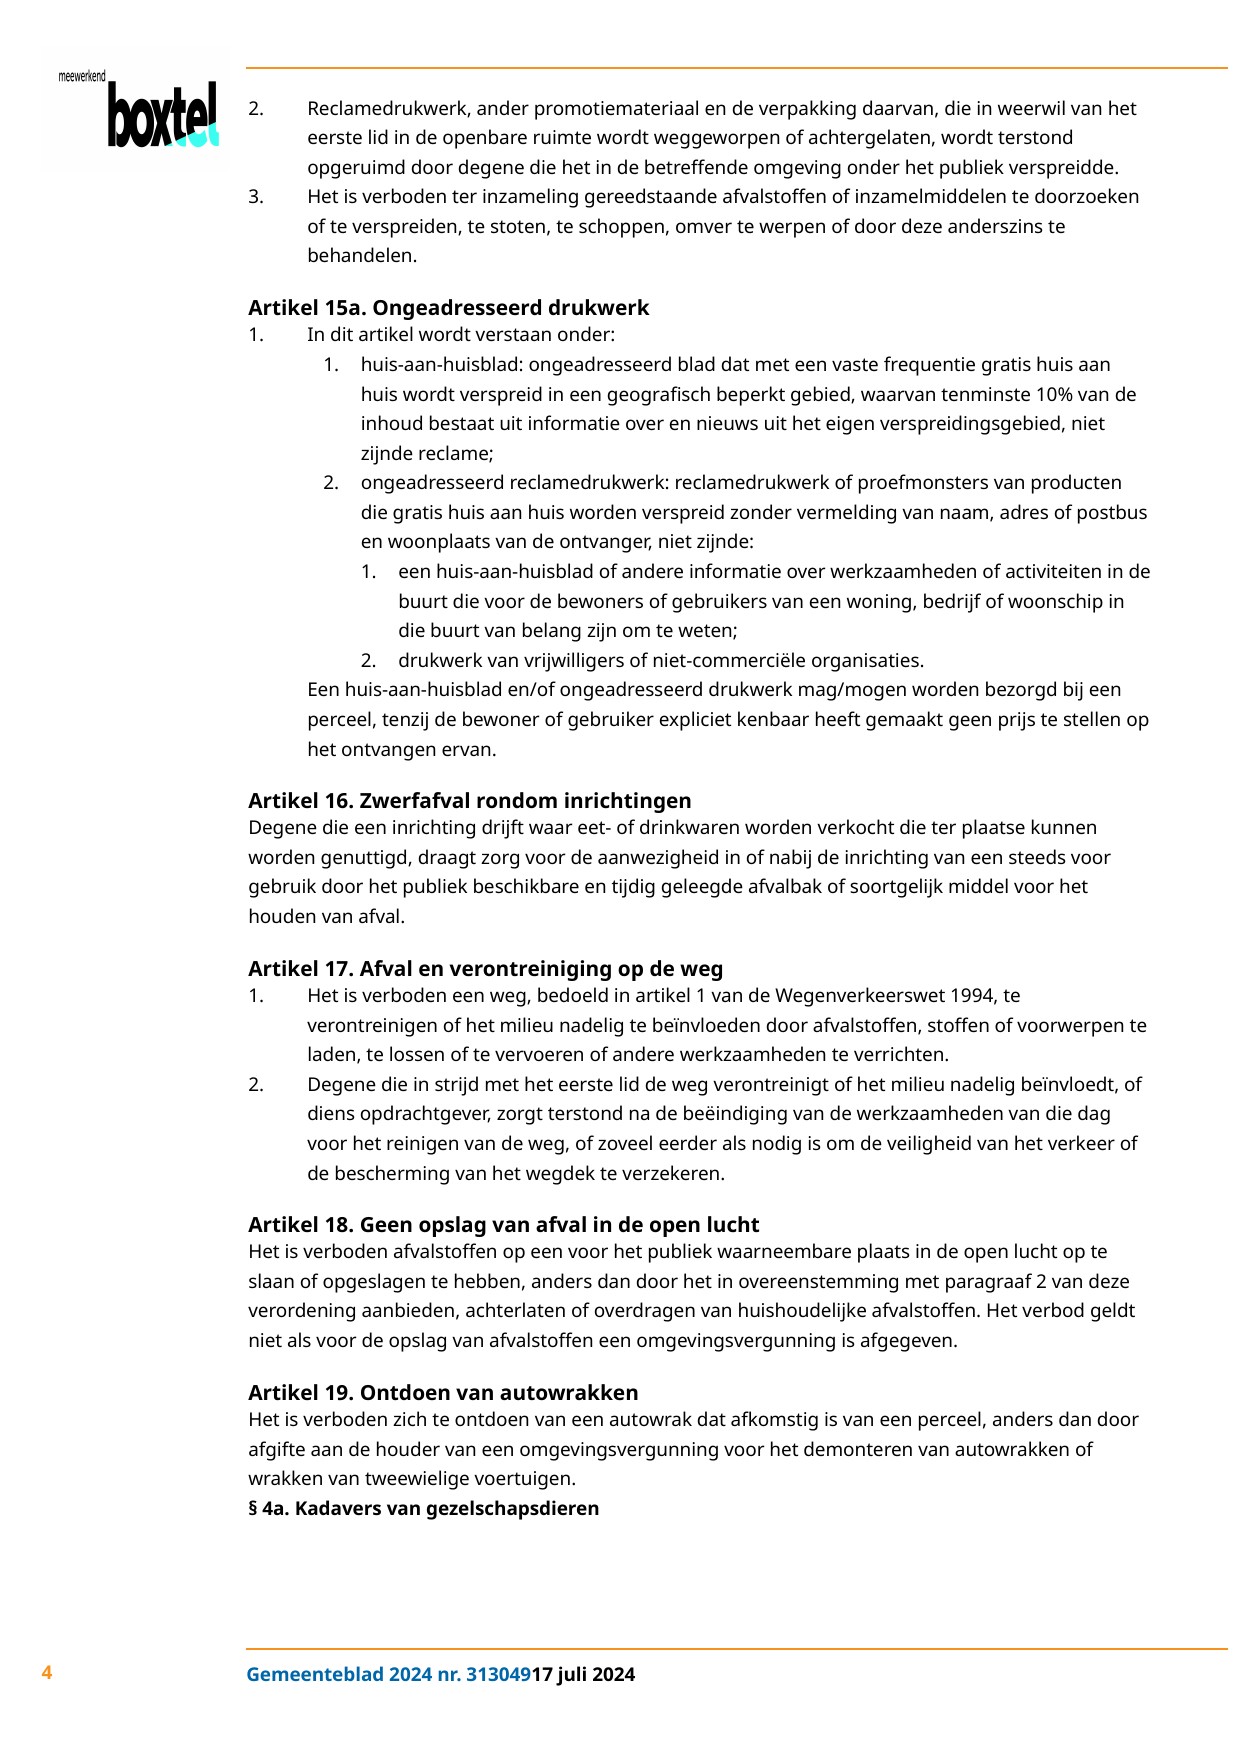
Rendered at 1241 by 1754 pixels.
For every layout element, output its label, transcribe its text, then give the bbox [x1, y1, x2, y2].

list Het is verboden ter inzameling gereedstaande afvalstoffen of inzamelmiddelen te doorzoeken of te verspreiden, te stoten, te schoppen, omver te werpen of door deze anderszins te behandelen. [248, 183, 1152, 268]
list Het is verboden een weg, bedoeld in artikel 1 van de Wegenverkeerswet 1994, te verontreinigen of het milieu nadelig te beïnvloeden door afvalstoffen, stoffen of voorwerpen te laden, te lossen of te vervoeren of andere werkzaamheden te verrichten. [248, 982, 1152, 1067]
text Artikel 17. Afval en verontreiniging op de weg [248, 954, 1152, 982]
list ongeadresseerd reclamedrukwerk: reclamedrukwerk of proefmonsters van producten die gratis huis aan huis worden verspreid zonder vermelding van naam, adres of postbus en woonplaats van de ontvanger, niet zijnde: [323, 469, 1152, 554]
list In dit artikel wordt verstaan onder: [248, 322, 1152, 347]
text Degene die een inrichting drijft waar eet- of drinkwaren worden verkocht die ter plaatse kunnen worden genuttigd, draagt zorg voor de aanwezigheid in of nabij de inrichting van een steeds voor gebruik door het publiek beschikbare en tijdig geleegde afvalbak of soortgelijk middel voor het houden van afval. [248, 814, 1152, 929]
list Degene die in strijd met het eerste lid de weg verontreinigt of het milieu nadelig beïnvloedt, of diens opdrachtgever, zorgt terstond na de beëindiging van de werkzaamheden van die dag voor het reinigen van de weg, of zoveel eerder als nodig is om de veiligheid van het verkeer of de bescherming van het wegdek te verzekeren. [248, 1071, 1152, 1185]
text § 4a. Kadavers van gezelschapsdieren [248, 1495, 1152, 1521]
list een huis-aan-huisblad of andere informatie over werkzaamheden of activiteiten in de buurt die voor de bewoners of gebruikers van een woning, bedrijf of woonschip in die buurt van belang zijn om te weten; [361, 558, 1152, 643]
list huis-aan-huisblad: ongeadresseerd blad dat met een vaste frequentie gratis huis aan huis wordt verspreid in een geografisch beperkt gebied, waarvan tenminste 10% van de inhoud bestaat uit informatie over en nieuws uit het eigen verspreidingsgebied, niet zijnde reclame; [323, 351, 1152, 466]
text Artikel 19. Ontdoen van autowrakken [248, 1378, 1152, 1406]
list Reclamedrukwerk, ander promotiemateriaal en de verpakking daarvan, die in weerwil van het eerste lid in de openbare ruimte wordt weggeworpen of achtergelaten, wordt terstond opgeruimd door degene die het in de betreffende omgeving onder het publiek verspreidde. [248, 95, 1152, 180]
text Het is verboden afvalstoffen op een voor het publiek waarneembare plaats in de open lucht op te slaan of opgeslagen te hebben, anders dan door het in overeenstemming met paragraaf 2 van deze verordening aanbieden, achterlaten of overdragen van huishoudelijke afvalstoffen. Het verbod geldt niet als voor de opslag van afvalstoffen een omgevingsvergunning is afgegeven. [248, 1238, 1152, 1353]
list Een huis-aan-huisblad en/of ongeadresseerd drukwerk mag/mogen worden bezorgd bij een perceel, tenzij de bewoner of gebruiker expliciet kenbaar heeft gemaakt geen prijs te stellen op het ontvangen ervan. [248, 677, 1152, 761]
text Artikel 18. Geen opslag van afval in de open lucht [248, 1210, 1152, 1238]
list drukwerk van vrijwilligers of niet-commerciële organisaties. [361, 647, 1152, 673]
text Het is verboden zich te ontdoen van een autowrak dat afkomstig is van een perceel, anders dan door afgifte aan de houder van een omgevingsvergunning voor het demonteren van autowrakken of wrakken van tweewielige voertuigen. [248, 1406, 1152, 1491]
text Artikel 16. Zwerfafval rondom inrichtingen [248, 786, 1152, 814]
picture [41, 47, 231, 172]
text Artikel 15a. Ongeadresseerd drukwerk [248, 293, 1152, 322]
